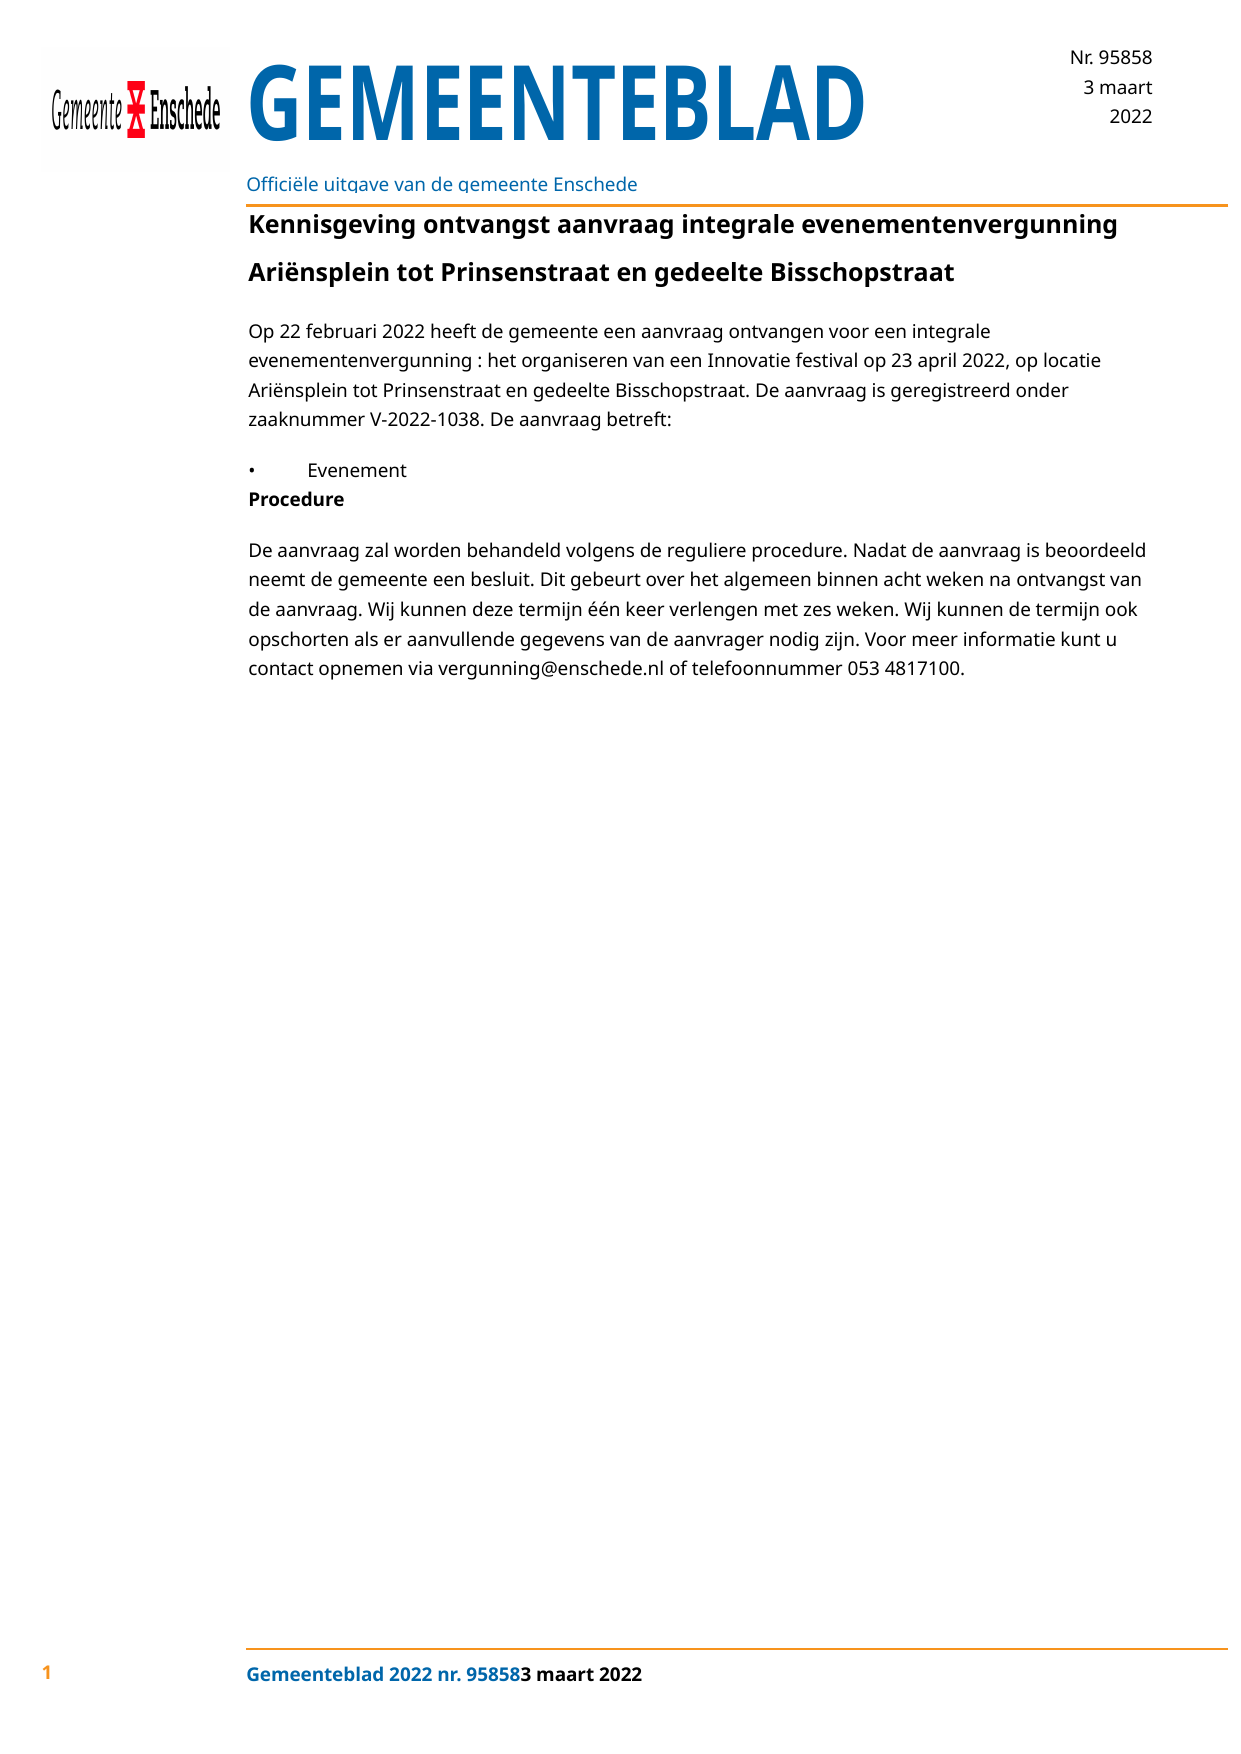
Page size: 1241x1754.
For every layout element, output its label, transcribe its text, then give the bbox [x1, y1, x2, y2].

text De aanvraag zal worden behandeld volgens de reguliere procedure. Nadat de aanvraag is beoordeeld neemt de gemeente een besluit. Dit gebeurt over het algemeen binnen acht weken na ontvangst van de aanvraag. Wij kunnen deze termijn één keer verlengen met zes weken. Wij kunnen de termijn ook opschorten als er aanvullende gegevens van de aanvrager nodig zijn. Voor meer informatie kunt u contact opnemen via vergunning@enschede.nl of telefoonnummer 053 4817100. [248, 537, 1152, 681]
text Op 22 februari 2022 heeft de gemeente een aanvraag ontvangen voor een integrale evenementenvergunning : het organiseren van een Innovatie festival op 23 april 2022, op locatie Ariënsplein tot Prinsenstraat en gedeelte Bisschopstraat. De aanvraag is geregistreerd onder zaaknummer V-2022-1038. De aanvraag betreft: [248, 318, 1152, 432]
picture [41, 47, 231, 172]
list Evenement [248, 457, 1152, 483]
text Procedure [248, 487, 1152, 512]
text Kennisgeving ontvangst aanvraag integrale evenementenvergunning Ariënsplein tot Prinsenstraat en gedeelte Bisschopstraat [248, 207, 1152, 288]
